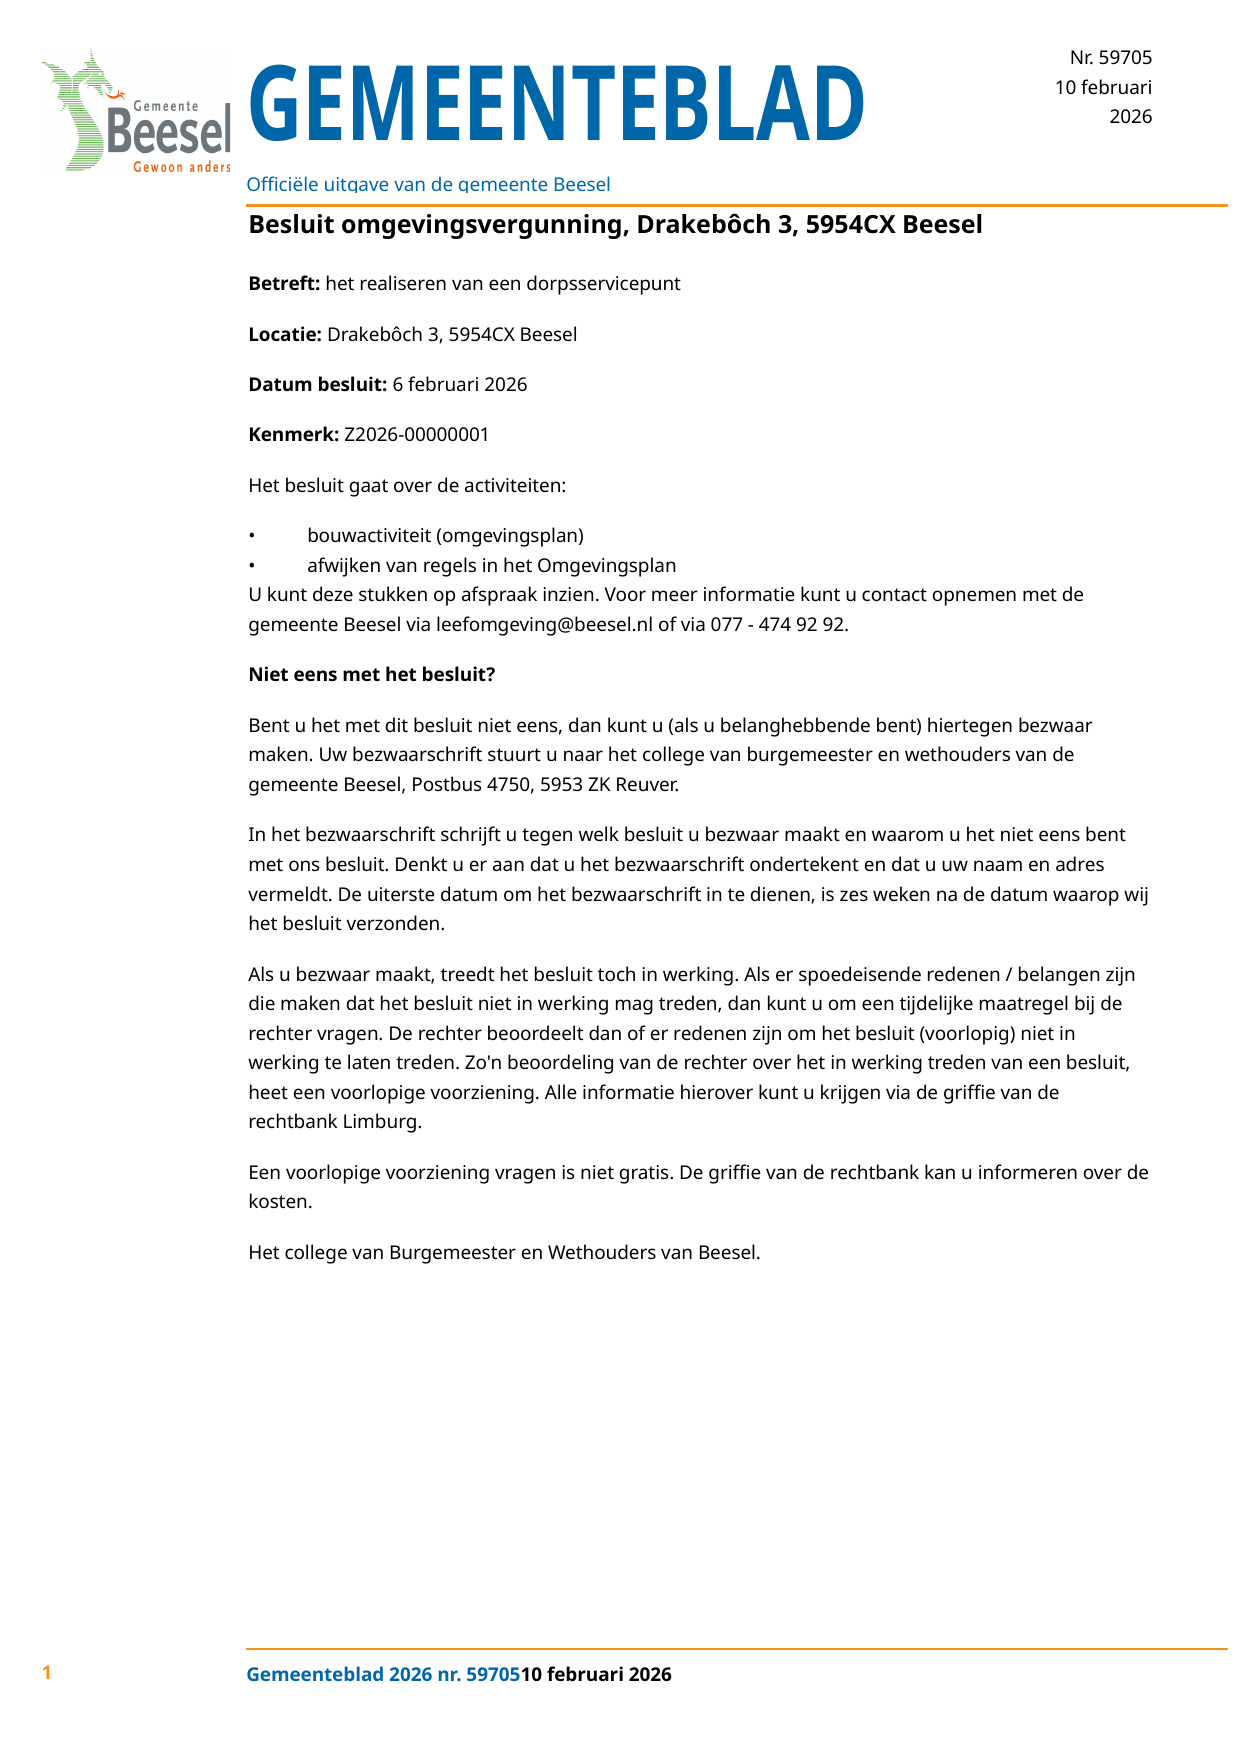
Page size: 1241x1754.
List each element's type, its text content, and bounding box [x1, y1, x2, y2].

text U kunt deze stukken op afspraak inzien. Voor meer informatie kunt u contact opnemen met de gemeente Beesel via leefomgeving@beesel.nl of via 077 - 474 92 92. [248, 582, 1152, 637]
text Het college van Burgemeester en Wethouders van Beesel. [248, 1239, 1152, 1265]
text Datum besluit: 6 februari 2026 [248, 371, 1152, 397]
text Als u bezwaar maakt, treedt het besluit toch in werking. Als er spoedeisende redenen / belangen zijn die maken dat het besluit niet in werking mag treden, dan kunt u om een tijdelijke maatregel bij de rechter vragen. De rechter beoordeelt dan of er redenen zijn om het besluit (voorlopig) niet in werking te laten treden. Zo'n beoordeling van de rechter over het in werking treden van een besluit, heet een voorlopige voorziening. Alle informatie hierover kunt u krijgen via de griffie van de rechtbank Limburg. [248, 961, 1152, 1134]
picture [41, 47, 231, 172]
list afwijken van regels in het Omgevingsplan [248, 552, 1152, 578]
text Betreft: het realiseren van een dorpsservicepunt [248, 270, 1152, 296]
text Besluit omgevingsvergunning, Drakebôch 3, 5954CX Beesel [248, 207, 1152, 241]
text Niet eens met het besluit? [248, 662, 1152, 687]
text In het bezwaarschrift schrijft u tegen welk besluit u bezwaar maakt en waarom u het niet eens bent met ons besluit. Denkt u er aan dat u het bezwaarschrift ondertekent en dat u uw naam en adres vermeldt. De uiterste datum om het bezwaarschrift in te dienen, is zes weken na de datum waarop wij het besluit verzonden. [248, 822, 1152, 936]
list bouwactiviteit (omgevingsplan) [248, 522, 1152, 548]
text Kenmerk: Z2026-00000001 [248, 422, 1152, 447]
text Het besluit gaat over de activiteiten: [248, 472, 1152, 498]
text Bent u het met dit besluit niet eens, dan kunt u (als u belanghebbende bent) hiertegen bezwaar maken. Uw bezwaarschrift stuurt u naar het college van burgemeester en wethouders van de gemeente Beesel, Postbus 4750, 5953 ZK Reuver. [248, 712, 1152, 797]
text Een voorlopige voorziening vragen is niet gratis. De griffie van de rechtbank kan u informeren over de kosten. [248, 1159, 1152, 1214]
text Locatie: Drakebôch 3, 5954CX Beesel [248, 321, 1152, 346]
